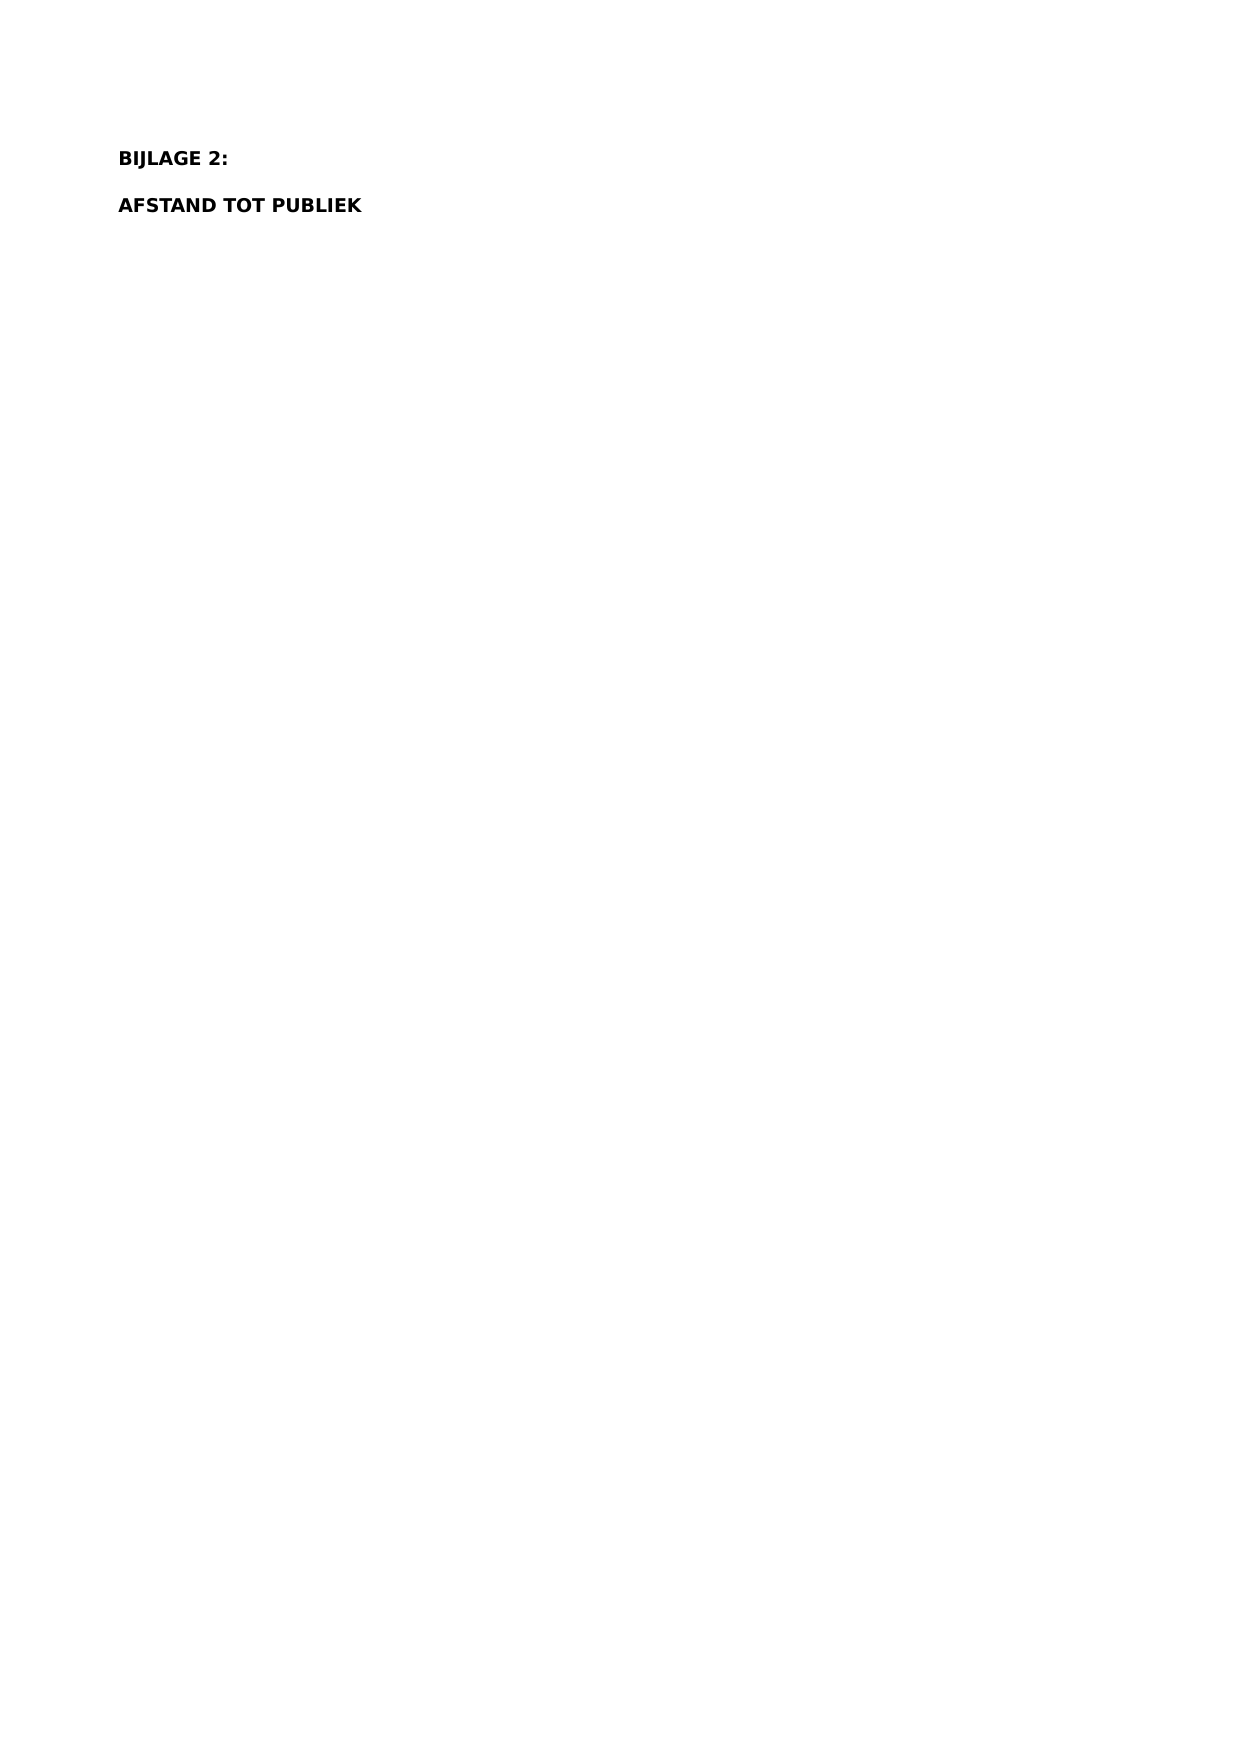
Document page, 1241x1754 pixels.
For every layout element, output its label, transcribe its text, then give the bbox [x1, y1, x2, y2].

subtitle BIJLAGE 2: [118, 148, 1122, 170]
text AFSTAND TOT PUBLIEK [118, 195, 1122, 217]
